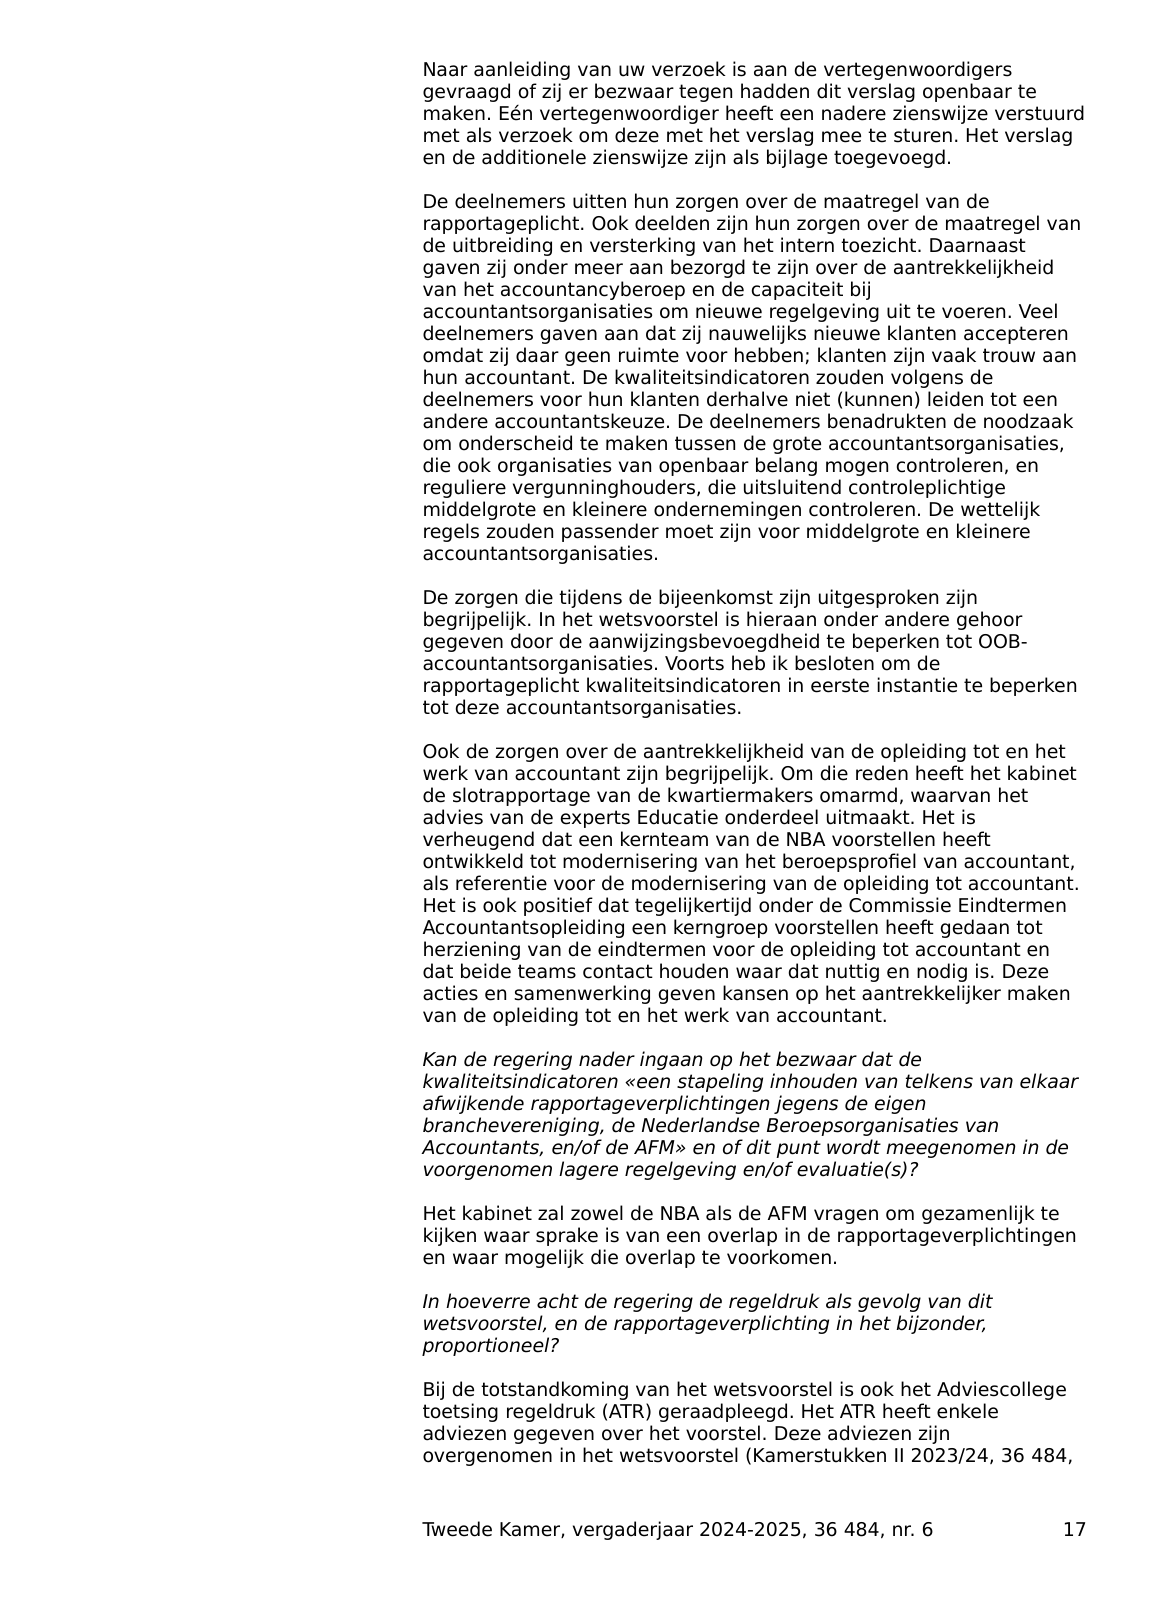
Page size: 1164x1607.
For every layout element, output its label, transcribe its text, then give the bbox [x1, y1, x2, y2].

text Het kabinet zal zowel de NBA als de AFM vragen om gezamenlijk te kijken waar sprake is van een overlap in de rapportageverplichtingen en waar mogelijk die overlap te voorkomen. [422, 1203, 1087, 1269]
text Ook de zorgen over de aantrekkelijkheid van de opleiding tot en het werk van accountant zijn begrijpelijk. Om die reden heeft het kabinet de slotrapportage van de kwartiermakers omarmd, waarvan het advies van de experts Educatie onderdeel uitmaakt. Het is verheugend dat een kernteam van de NBA voorstellen heeft ontwikkeld tot modernisering van het beroepsprofiel van accountant, als referentie voor de modernisering van de opleiding tot accountant. Het is ook positief dat tegelijkertijd onder de Commissie Eindtermen Accountantsopleiding een kerngroep voorstellen heeft gedaan tot herziening van de eindtermen voor de opleiding tot accountant en dat beide teams contact houden waar dat nuttig en nodig is. Deze acties en samenwerking geven kansen op het aantrekkelijker maken van de opleiding tot en het werk van accountant. [422, 741, 1087, 1027]
text De zorgen die tijdens de bijeenkomst zijn uitgesproken zijn begrijpelijk. In het wetsvoorstel is hieraan onder andere gehoor gegeven door de aanwijzingsbevoegdheid te beperken tot OOB-accountantsorganisaties. Voorts heb ik besloten om de rapportageplicht kwaliteitsindicatoren in eerste instantie te beperken tot deze accountantsorganisaties. [422, 587, 1087, 719]
text De deelnemers uitten hun zorgen over de maatregel van de rapportageplicht. Ook deelden zijn hun zorgen over de maatregel van de uitbreiding en versterking van het intern toezicht. Daarnaast gaven zij onder meer aan bezorgd te zijn over de aantrekkelijkheid van het accountancyberoep en de capaciteit bij accountantsorganisaties om nieuwe regelgeving uit te voeren. Veel deelnemers gaven aan dat zij nauwelijks nieuwe klanten accepteren omdat zij daar geen ruimte voor hebben; klanten zijn vaak trouw aan hun accountant. De kwaliteitsindicatoren zouden volgens de deelnemers voor hun klanten derhalve niet (kunnen) leiden tot een andere accountantskeuze. De deelnemers benadrukten de noodzaak om onderscheid te maken tussen de grote accountantsorganisaties, die ook organisaties van openbaar belang mogen controleren, en reguliere vergunninghouders, die uitsluitend controleplichtige middelgrote en kleinere ondernemingen controleren. De wettelijk regels zouden passender moet zijn voor middelgrote en kleinere accountantsorganisaties. [422, 191, 1087, 565]
text Kan de regering nader ingaan op het bezwaar dat de kwaliteitsindicatoren «een stapeling inhouden van telkens van elkaar afwijkende rapportageverplichtingen jegens de eigen branchevereniging, de Nederlandse Beroepsorganisaties van Accountants, en/of de AFM» en of dit punt wordt meegenomen in de voorgenomen lagere regelgeving en/of evaluatie(s)? [422, 1049, 1087, 1181]
text In hoeverre acht de regering de regeldruk als gevolg van dit wetsvoorstel, en de rapportageverplichting in het bijzonder, proportioneel? [422, 1291, 1087, 1357]
text Naar aanleiding van uw verzoek is aan de vertegenwoordigers gevraagd of zij er bezwaar tegen hadden dit verslag openbaar te maken. Eén vertegenwoordiger heeft een nadere zienswijze verstuurd met als verzoek om deze met het verslag mee te sturen. Het verslag en de additionele zienswijze zijn als bijlage toegevoegd. [422, 59, 1087, 169]
text Bij de totstandkoming van het wetsvoorstel is ook het Adviescollege toetsing regeldruk (ATR) geraadpleegd. Het ATR heeft enkele adviezen gegeven over het voorstel. Deze adviezen zijn overgenomen in het wetsvoorstel (Kamerstukken II 2023/24, 36 484, [422, 1379, 1087, 1467]
